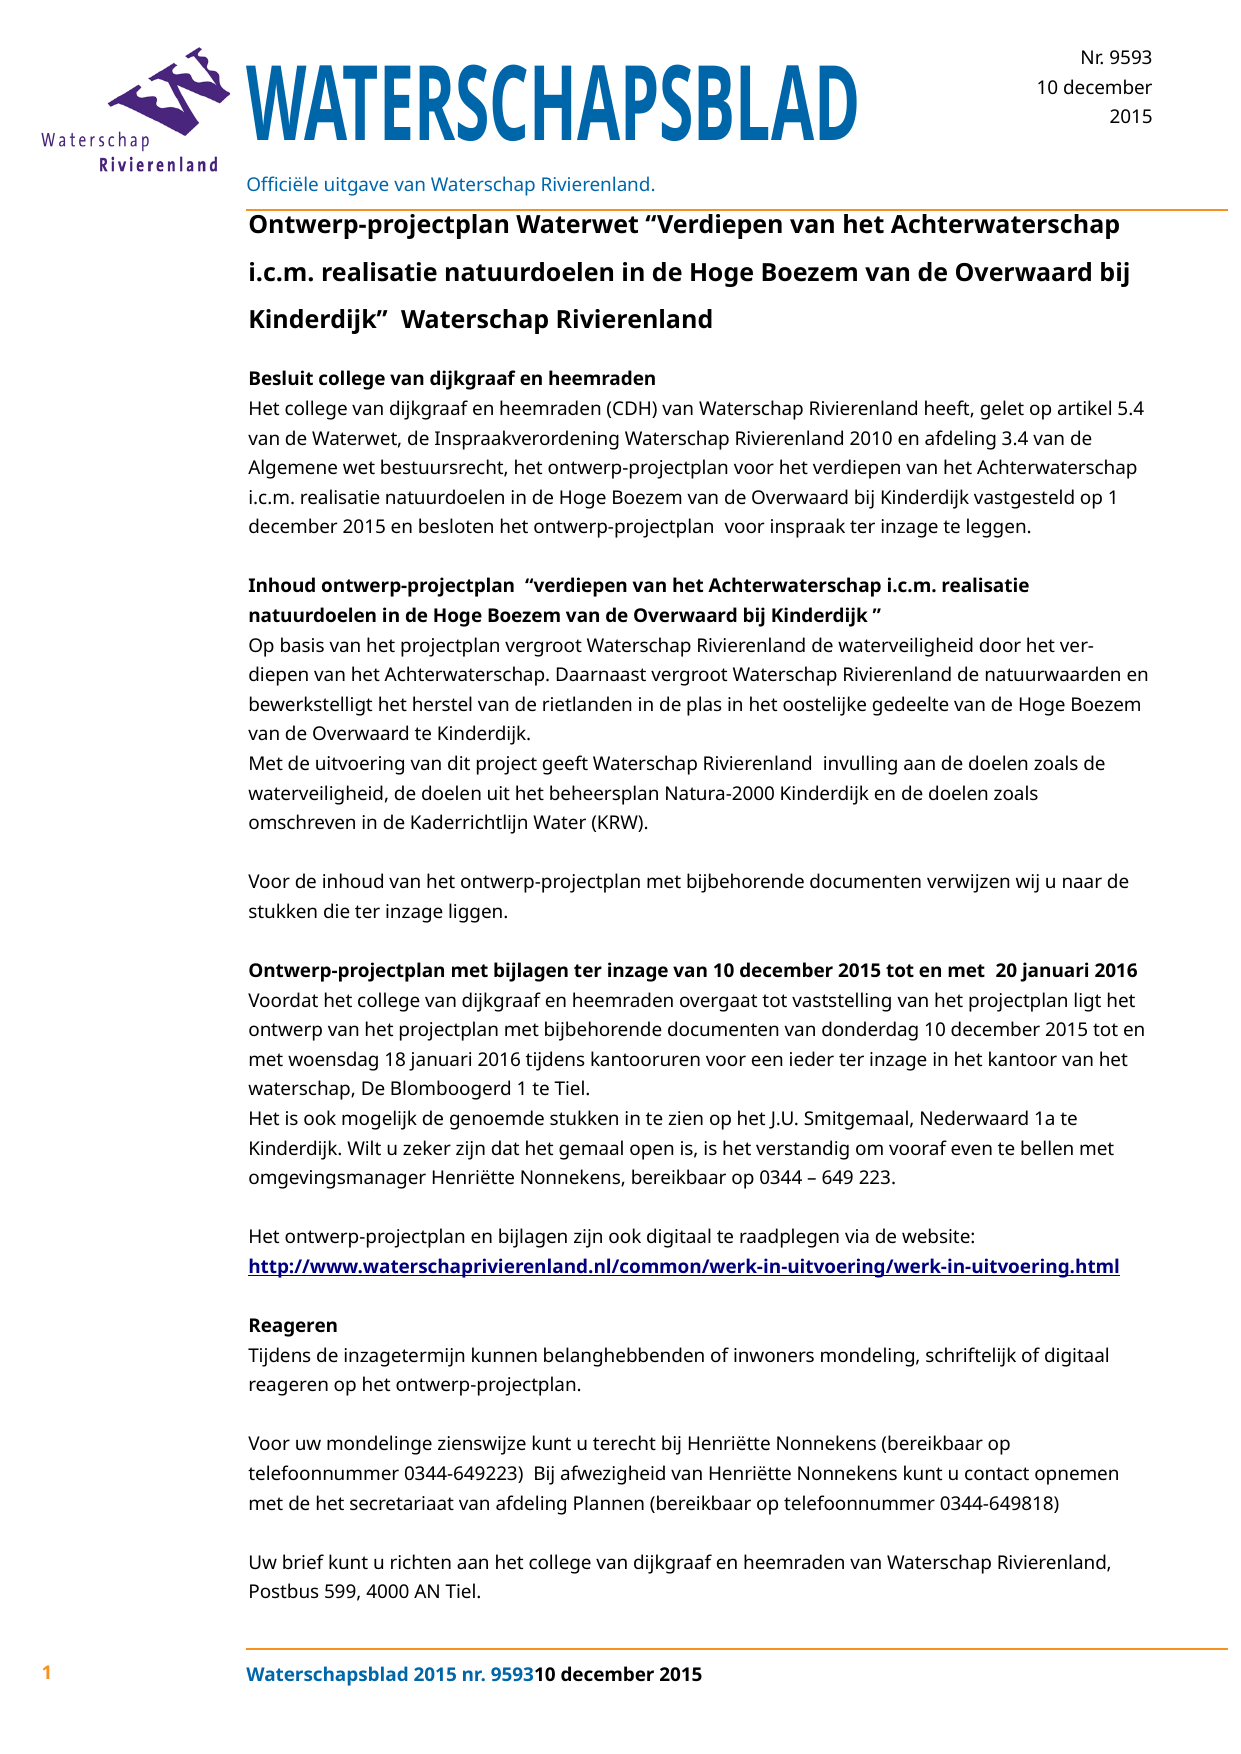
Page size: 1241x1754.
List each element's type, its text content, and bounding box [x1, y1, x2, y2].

text Ontwerp-projectplan Waterwet “Verdiepen van het Achterwaterschap i.c.m. realisatie natuurdoelen in de Hoge Boezem van de Overwaard bij Kinderdijk” Waterschap Rivierenland [248, 211, 1152, 336]
picture [41, 47, 231, 172]
text Voor de inhoud van het ontwerp-projectplan met bijbehorende documenten verwijzen wij u naar de stukken die ter inzage liggen. [248, 868, 1152, 924]
text Ontwerp-projectplan met bijlagen ter inzage van 10 december 2015 tot en met 20 januari 2016 [248, 957, 1152, 983]
text Voordat het college van dijkgraaf en heemraden overgaat tot vaststelling van het projectplan ligt het ontwerp van het projectplan met bijbehorende documenten van donderdag 10 december 2015 tot en met woensdag 18 januari 2016 tijdens kantooruren voor een ieder ter inzage in het kantoor van het waterschap, De Blomboogerd 1 te Tiel. [248, 987, 1152, 1101]
text Inhoud ontwerp-projectplan “verdiepen van het Achterwaterschap i.c.m. realisatie natuurdoelen in de Hoge Boezem van de Overwaard bij Kinderdijk ” [248, 573, 1152, 628]
text Het college van dijkgraaf en heemraden (CDH) van Waterschap Rivierenland heeft, gelet op artikel 5.4 van de Waterwet, de Inspraakverordening Waterschap Rivierenland 2010 en afdeling 3.4 van de Algemene wet bestuursrecht, het ontwerp-projectplan voor het verdiepen van het Achterwaterschap i.c.m. realisatie natuurdoelen in de Hoge Boezem van de Overwaard bij Kinderdijk vastgesteld op 1 december 2015 en besloten het ontwerp-projectplan voor inspraak ter inzage te leggen. [248, 395, 1152, 539]
text Op basis van het projectplan vergroot Waterschap Rivierenland de waterveiligheid door het ver-diepen van het Achterwaterschap. Daarnaast vergroot Waterschap Rivierenland de natuurwaarden en bewerkstelligt het herstel van de rietlanden in de plas in het oostelijke gedeelte van de Hoge Boezem van de Overwaard te Kinderdijk. [248, 632, 1152, 746]
text Met de uitvoering van dit project geeft Waterschap Rivierenland invulling aan de doelen zoals de waterveiligheid, de doelen uit het beheersplan Natura-2000 Kinderdijk en de doelen zoals omschreven in de Kaderrichtlijn Water (KRW). [248, 750, 1152, 835]
text Het ontwerp-projectplan en bijlagen zijn ook digitaal te raadplegen via de website: http://www.waterschaprivierenland.nl/common/werk-in-uitvoering/werk-in-uitvoering.html [248, 1223, 1152, 1279]
text Uw brief kunt u richten aan het college van dijkgraaf en heemraden van Waterschap Rivierenland, Postbus 599, 4000 AN Tiel. [248, 1549, 1152, 1604]
text Het is ook mogelijk de genoemde stukken in te zien op het J.U. Smitgemaal, Nederwaard 1a te Kinderdijk. Wilt u zeker zijn dat het gemaal open is, is het verstandig om vooraf even te bellen met omgevingsmanager Henriëtte Nonnekens, bereikbaar op 0344 – 649 223. [248, 1105, 1152, 1190]
text Tijdens de inzagetermijn kunnen belanghebbenden of inwoners mondeling, schriftelijk of digitaal reageren op het ontwerp-projectplan. [248, 1342, 1152, 1397]
text Voor uw mondelinge zienswijze kunt u terecht bij Henriëtte Nonnekens (bereikbaar op telefoonnummer 0344-649223) Bij afwezigheid van Henriëtte Nonnekens kunt u contact opnemen met de het secretariaat van afdeling Plannen (bereikbaar op telefoonnummer 0344-649818) [248, 1431, 1152, 1515]
text Besluit college van dijkgraaf en heemraden [248, 366, 1152, 391]
text Reageren [248, 1312, 1152, 1338]
